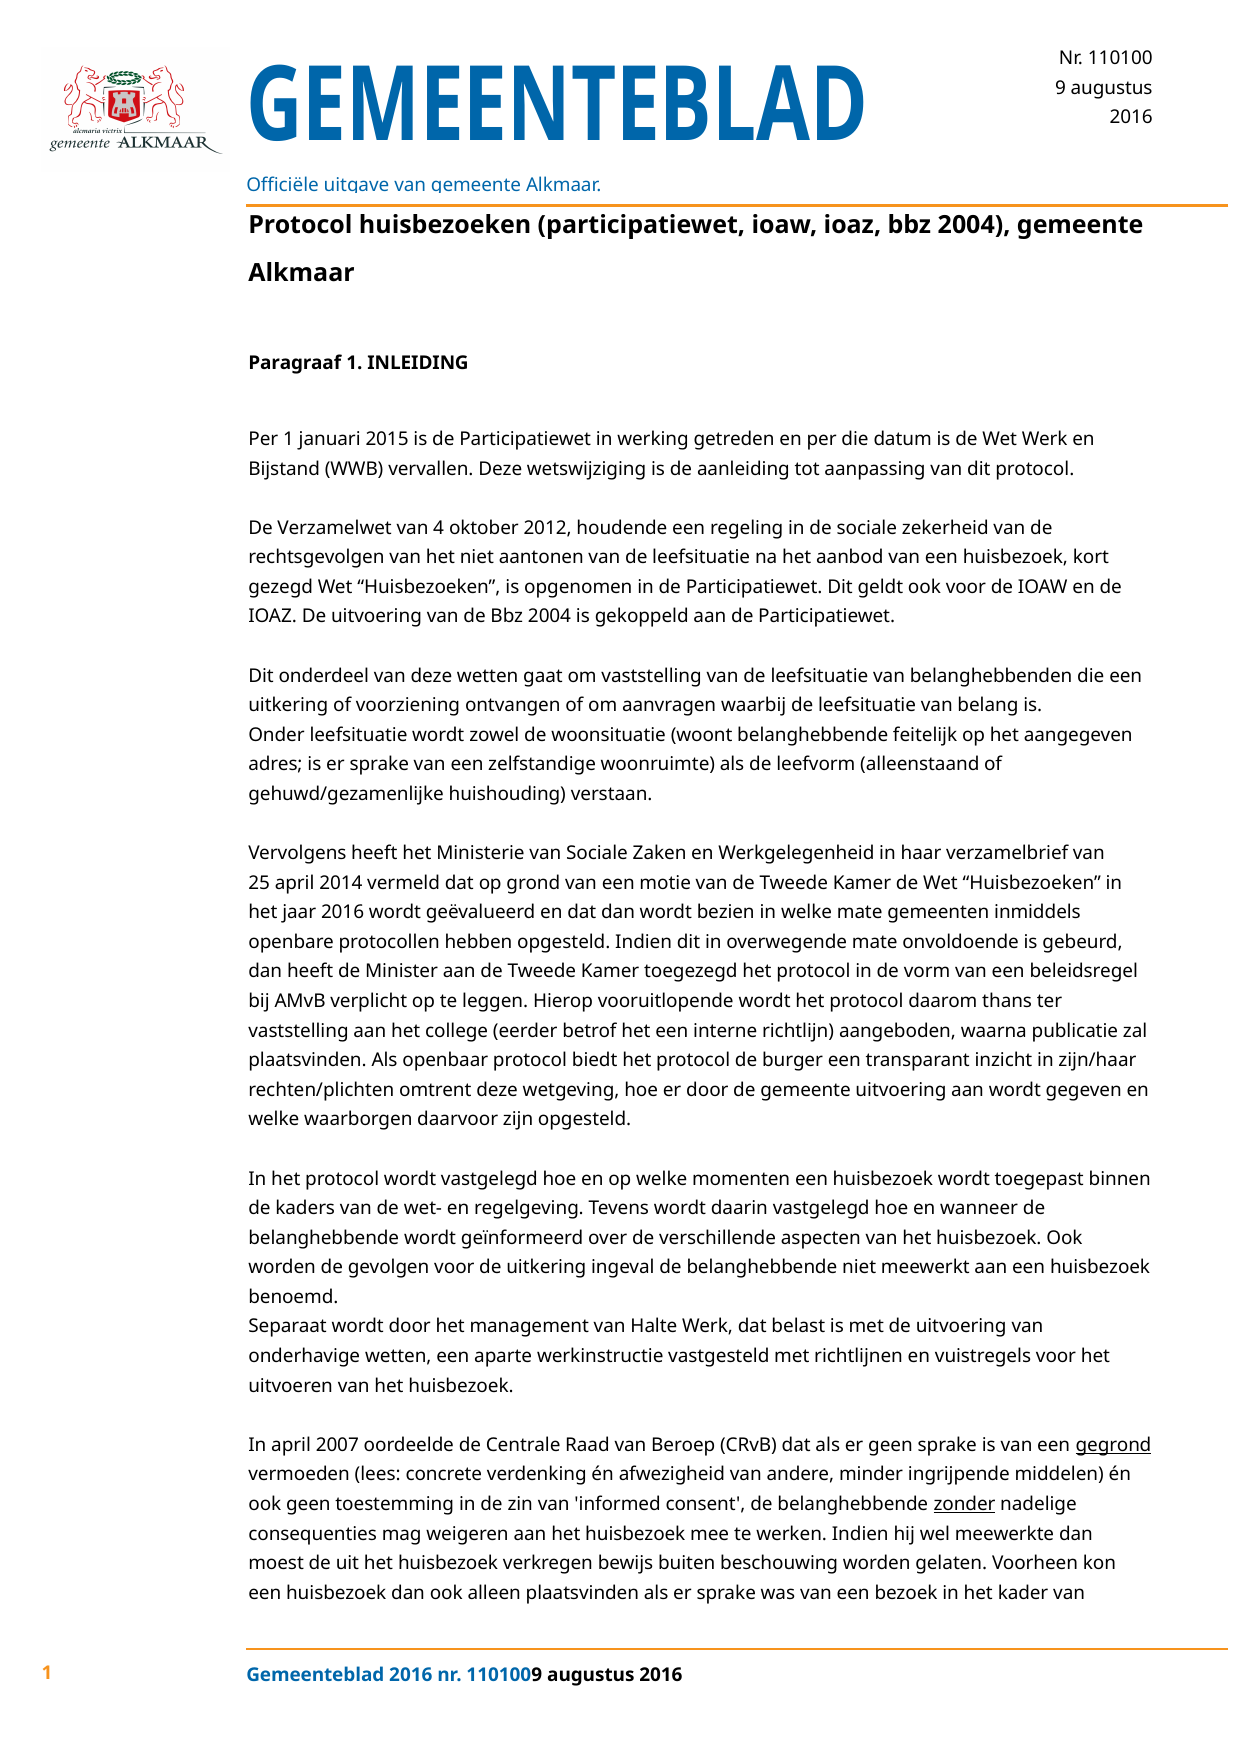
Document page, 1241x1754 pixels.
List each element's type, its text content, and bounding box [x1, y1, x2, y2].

text Onder leefsituatie wordt zowel de woonsituatie (woont belanghebbende feitelijk op het aangegeven adres; is er sprake van een zelfstandige woonruimte) als de leefvorm (alleenstaand of gehuwd/gezamenlijke huishouding) verstaan. [248, 721, 1152, 806]
text 25 april 2014 vermeld dat op grond van een motie van de Tweede Kamer de Wet “Huisbezoeken” in het jaar 2016 wordt geëvalueerd en dat dan wordt bezien in welke mate gemeenten inmiddels openbare protocollen hebben opgesteld. Indien dit in overwegende mate onvoldoende is gebeurd, dan heeft de Minister aan de Tweede Kamer toegezegd het protocol in de vorm van een beleidsregel bij AMvB verplicht op te leggen. Hierop vooruitlopende wordt het protocol daarom thans ter vaststelling aan het college (eerder betrof het een interne richtlijn) aangeboden, waarna publicatie zal plaatsvinden. Als openbaar protocol biedt het protocol de burger een transparant inzicht in zijn/haar rechten/plichten omtrent deze wetgeving, hoe er door de gemeente uitvoering aan wordt gegeven en welke waarborgen daarvoor zijn opgesteld. [248, 869, 1152, 1131]
text De Verzamelwet van 4 oktober 2012, houdende een regeling in de sociale zekerheid van de rechtsgevolgen van het niet aantonen van de leefsituatie na het aanbod van een huisbezoek, kort gezegd Wet “Huisbezoeken”, is opgenomen in de Participatiewet. Dit geldt ook voor de IOAW en de IOAZ. De uitvoering van de Bbz 2004 is gekoppeld aan de Participatiewet. [248, 514, 1152, 628]
text In het protocol wordt vastgelegd hoe en op welke momenten een huisbezoek wordt toegepast binnen de kaders van de wet- en regelgeving. Tevens wordt daarin vastgelegd hoe en wanneer de belanghebbende wordt geïnformeerd over de verschillende aspecten van het huisbezoek. Ook worden de gevolgen voor de uitkering ingeval de belanghebbende niet meewerkt aan een huisbezoek benoemd. [248, 1165, 1152, 1309]
text Dit onderdeel van deze wetten gaat om vaststelling van de leefsituatie van belanghebbenden die een uitkering of voorziening ontvangen of om aanvragen waarbij de leefsituatie van belang is. [248, 662, 1152, 717]
text Paragraaf 1. INLEIDING [248, 347, 1152, 376]
text Per 1 januari 2015 is de Participatiewet in werking getreden en per die datum is de Wet Werk en Bijstand (WWB) vervallen. Deze wetswijziging is de aanleiding tot aanpassing van dit protocol. [248, 425, 1152, 481]
picture [41, 47, 231, 172]
text In april 2007 oordeelde de Centrale Raad van Beroep (CRvB) dat als er geen sprake is van een gegrond vermoeden (lees: concrete verdenking én afwezigheid van andere, minder ingrijpende middelen) én ook geen toestemming in de zin van 'informed consent', de belanghebbende zonder nadelige consequenties mag weigeren aan het huisbezoek mee te werken. Indien hij wel meewerkte dan moest de uit het huisbezoek verkregen bewijs buiten beschouwing worden gelaten. Voorheen kon een huisbezoek dan ook alleen plaatsvinden als er sprake was van een bezoek in het kader van [248, 1431, 1152, 1605]
text Vervolgens heeft het Ministerie van Sociale Zaken en Werkgelegenheid in haar verzamelbrief van [248, 839, 1152, 865]
text Protocol huisbezoeken (participatiewet, ioaw, ioaz, bbz 2004), gemeente Alkmaar [248, 207, 1152, 288]
text Separaat wordt door het management van Halte Werk, dat belast is met de uitvoering van onderhavige wetten, een aparte werkinstructie vastgesteld met richtlijnen en vuistregels voor het uitvoeren van het huisbezoek. [248, 1313, 1152, 1398]
